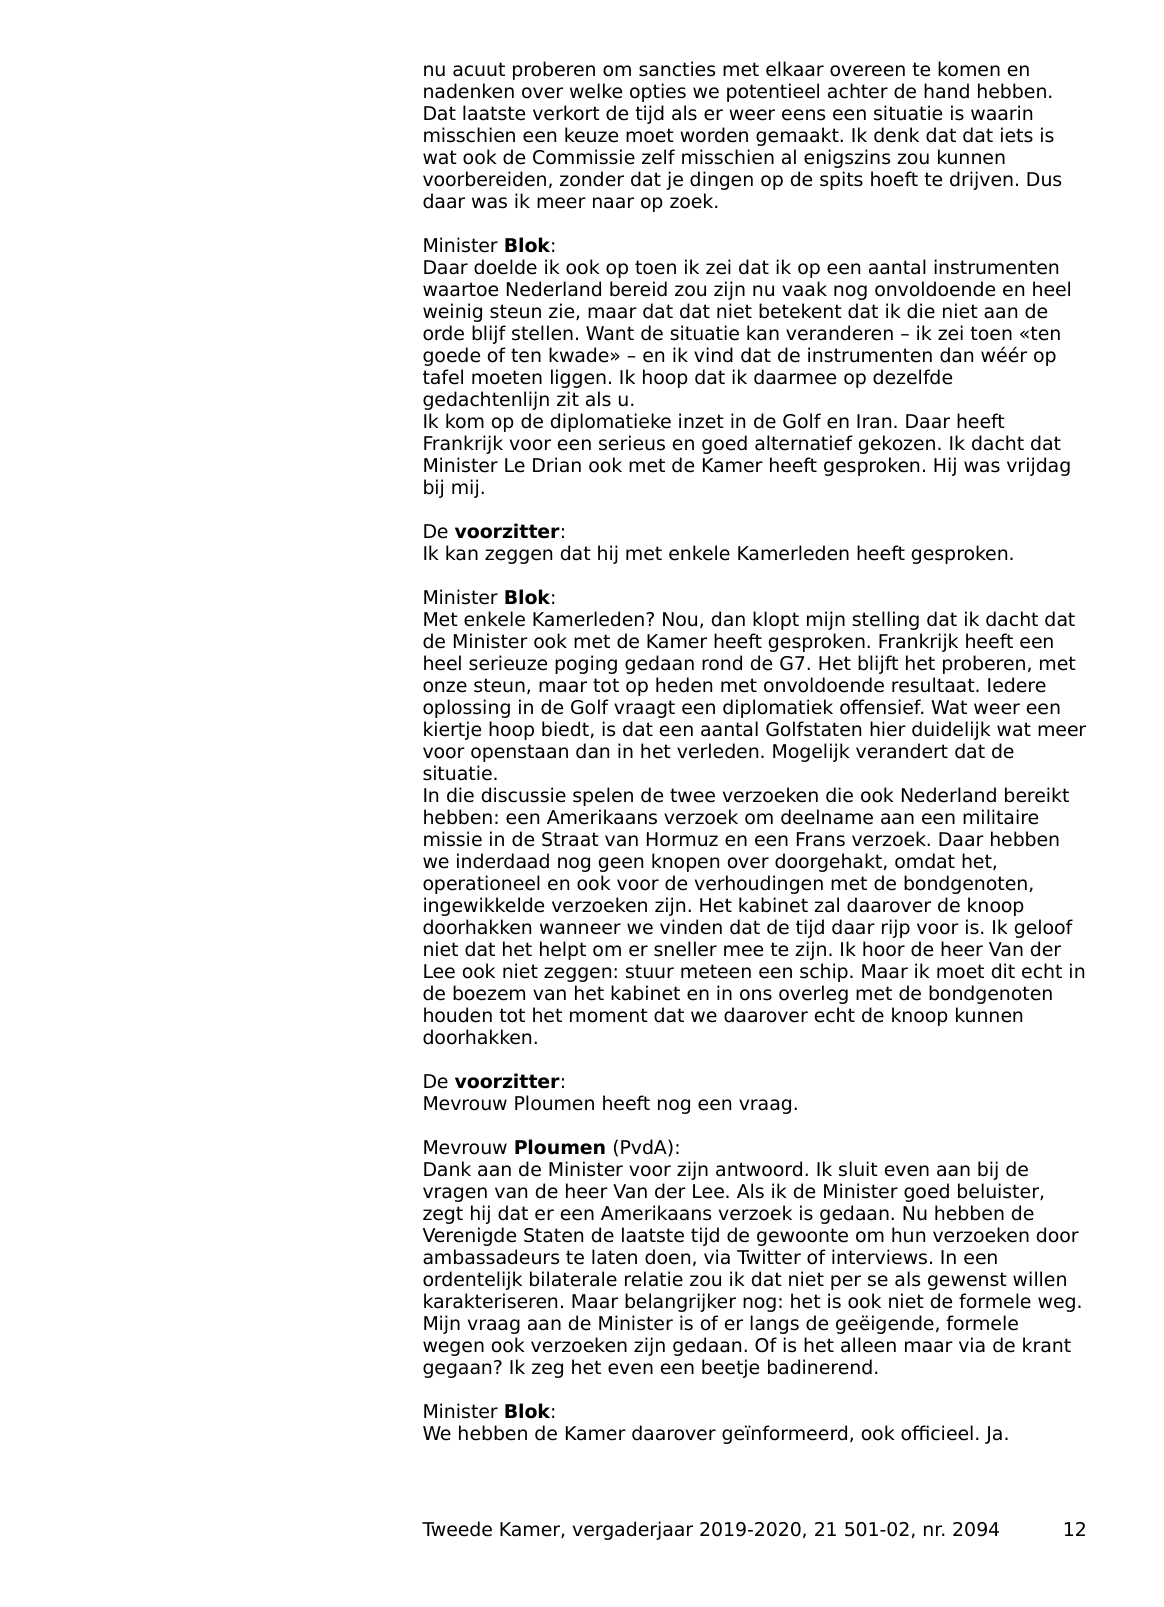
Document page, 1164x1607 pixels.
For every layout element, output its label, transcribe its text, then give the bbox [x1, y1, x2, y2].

text Dank aan de Minister voor zijn antwoord. Ik sluit even aan bij de vragen van de heer Van der Lee. Als ik de Minister goed beluister, zegt hij dat er een Amerikaans verzoek is gedaan. Nu hebben de Verenigde Staten de laatste tijd de gewoonte om hun verzoeken door ambassadeurs te laten doen, via Twitter of interviews. In een ordentelijk bilaterale relatie zou ik dat niet per se als gewenst willen karakteriseren. Maar belangrijker nog: het is ook niet de formele weg. Mijn vraag aan de Minister is of er langs de geëigende, formele wegen ook verzoeken zijn gedaan. Of is het alleen maar via de krant gegaan? Ik zeg het even een beetje badinerend. [422, 1159, 1087, 1379]
text De voorzitter: [422, 1071, 1087, 1093]
text Ik kom op de diplomatieke inzet in de Golf en Iran. Daar heeft Frankrijk voor een serieus en goed alternatief gekozen. Ik dacht dat Minister Le Drian ook met de Kamer heeft gesproken. Hij was vrijdag bij mij. [422, 411, 1087, 499]
text We hebben de Kamer daarover geïnformeerd, ook officieel. Ja. [422, 1423, 1087, 1445]
text In die discussie spelen de twee verzoeken die ook Nederland bereikt hebben: een Amerikaans verzoek om deelname aan een militaire missie in de Straat van Hormuz en een Frans verzoek. Daar hebben we inderdaad nog geen knopen over doorgehakt, omdat het, operationeel en ook voor de verhoudingen met de bondgenoten, ingewikkelde verzoeken zijn. Het kabinet zal daarover de knoop doorhakken wanneer we vinden dat de tijd daar rijp voor is. Ik geloof niet dat het helpt om er sneller mee te zijn. Ik hoor de heer Van der Lee ook niet zeggen: stuur meteen een schip. Maar ik moet dit echt in de boezem van het kabinet en in ons overleg met de bondgenoten houden tot het moment dat we daarover echt de knoop kunnen doorhakken. [422, 785, 1087, 1049]
text Minister Blok: [422, 587, 1087, 609]
text Daar doelde ik ook op toen ik zei dat ik op een aantal instrumenten waartoe Nederland bereid zou zijn nu vaak nog onvoldoende en heel weinig steun zie, maar dat dat niet betekent dat ik die niet aan de orde blijf stellen. Want de situatie kan veranderen – ik zei toen «ten goede of ten kwade» – en ik vind dat de instrumenten dan wéér op tafel moeten liggen. Ik hoop dat ik daarmee op dezelfde gedachtenlijn zit als u. [422, 257, 1087, 411]
text Minister Blok: [422, 235, 1087, 257]
text Met enkele Kamerleden? Nou, dan klopt mijn stelling dat ik dacht dat de Minister ook met de Kamer heeft gesproken. Frankrijk heeft een heel serieuze poging gedaan rond de G7. Het blijft het proberen, met onze steun, maar tot op heden met onvoldoende resultaat. Iedere oplossing in de Golf vraagt een diplomatiek offensief. Wat weer een kiertje hoop biedt, is dat een aantal Golfstaten hier duidelijk wat meer voor openstaan dan in het verleden. Mogelijk verandert dat de situatie. [422, 609, 1087, 785]
text Mevrouw Ploumen (PvdA): [422, 1137, 1087, 1159]
text Minister Blok: [422, 1401, 1087, 1423]
text Ik kan zeggen dat hij met enkele Kamerleden heeft gesproken. [422, 543, 1087, 565]
text Mevrouw Ploumen heeft nog een vraag. [422, 1093, 1087, 1115]
text nu acuut proberen om sancties met elkaar overeen te komen en nadenken over welke opties we potentieel achter de hand hebben. Dat laatste verkort de tijd als er weer eens een situatie is waarin misschien een keuze moet worden gemaakt. Ik denk dat dat iets is wat ook de Commissie zelf misschien al enigszins zou kunnen voorbereiden, zonder dat je dingen op de spits hoeft te drijven. Dus daar was ik meer naar op zoek. [422, 59, 1087, 213]
text De voorzitter: [422, 521, 1087, 543]
